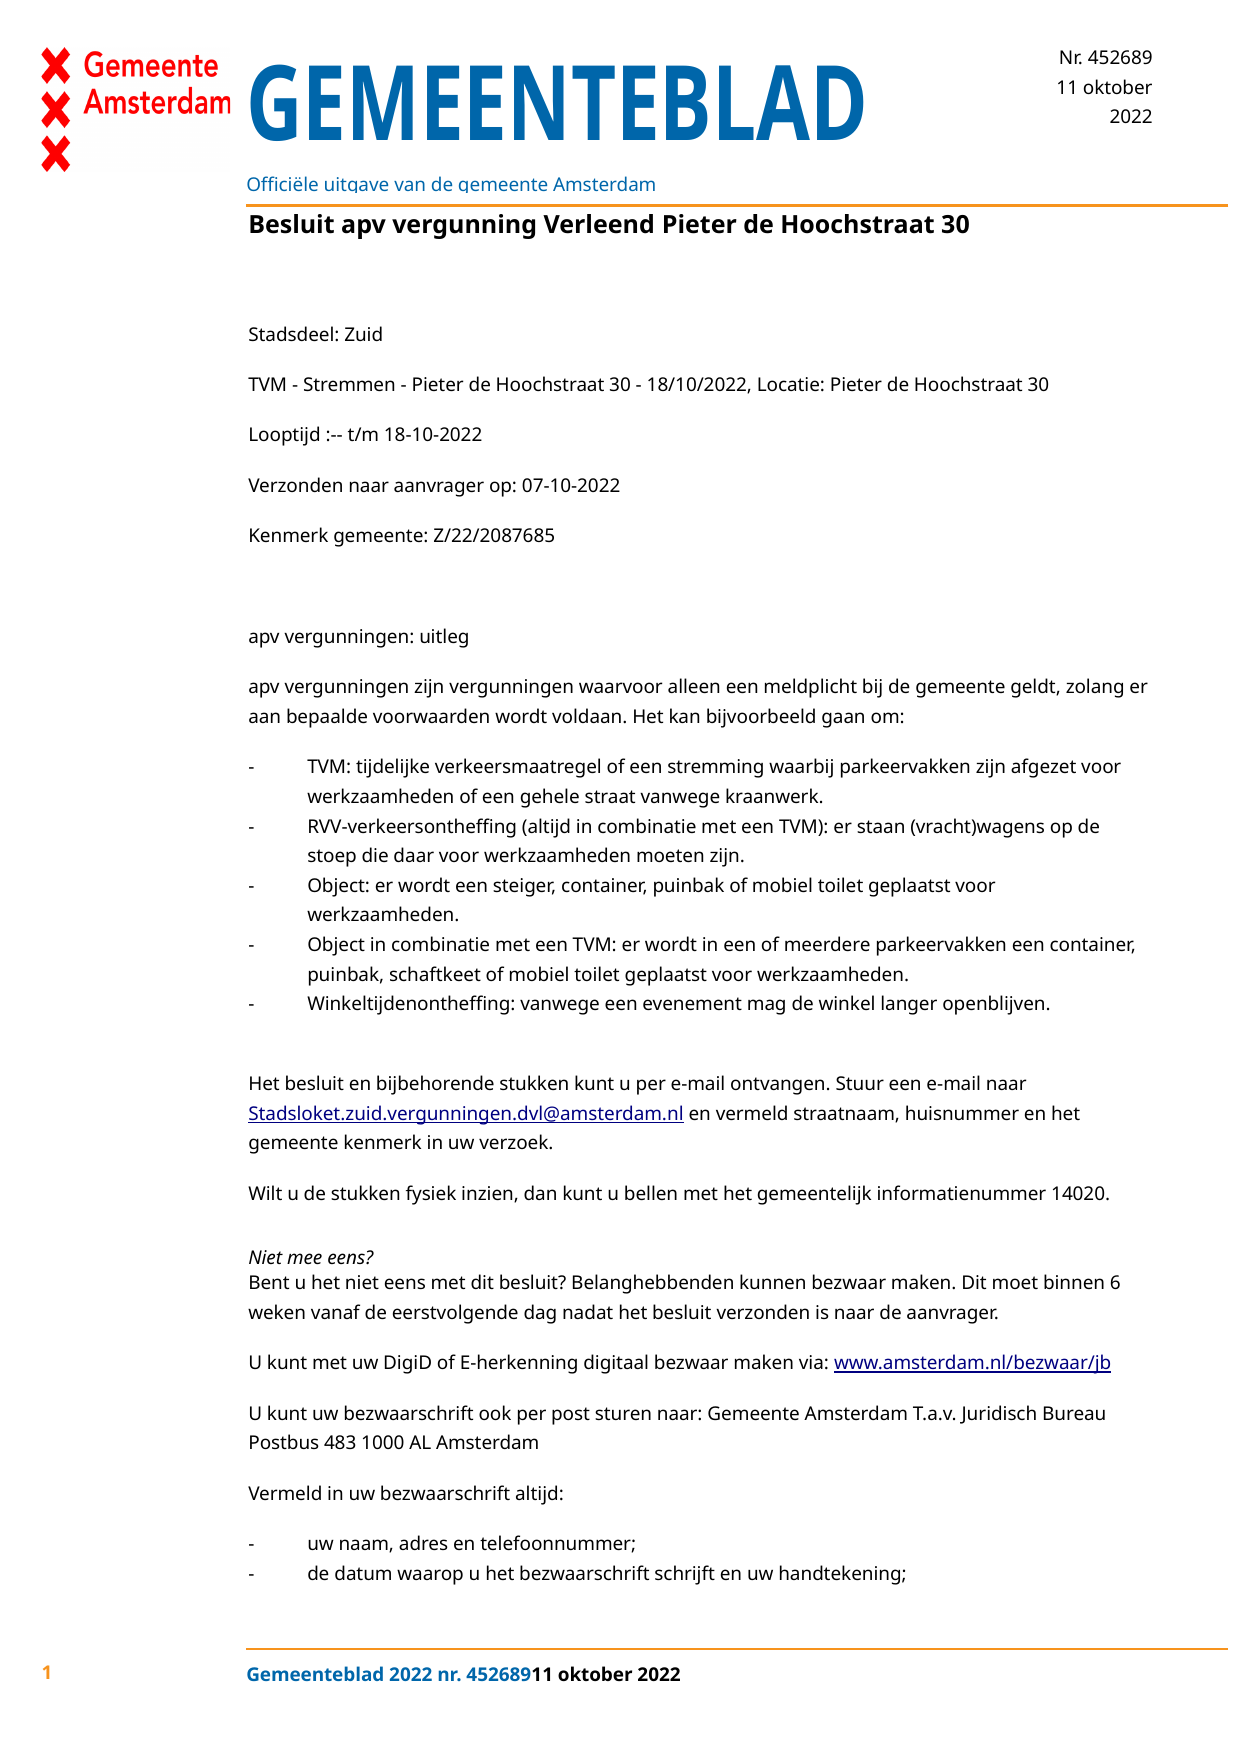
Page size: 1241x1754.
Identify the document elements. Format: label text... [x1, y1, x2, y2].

text Kenmerk gemeente: Z/22/2087685 [248, 522, 1152, 548]
text Niet mee eens? [248, 1244, 1152, 1269]
list Winkeltijdenontheffing: vanwege een evenement mag de winkel langer openblijven. [248, 990, 1152, 1016]
text apv vergunningen zijn vergunningen waarvoor alleen een meldplicht bij de gemeente geldt, zolang er aan bepaalde voorwaarden wordt voldaan. Het kan bijvoorbeeld gaan om: [248, 674, 1152, 729]
list RVV-verkeersontheffing (altijd in combinatie met een TVM): er staan (vracht)wagens op de stoep die daar voor werkzaamheden moeten zijn. [248, 813, 1152, 868]
list Object in combinatie met een TVM: er wordt in een of meerdere parkeervakken een container, puinbak, schaftkeet of mobiel toilet geplaatst voor werkzaamheden. [248, 931, 1152, 986]
text Verzonden naar aanvrager op: 07-10-2022 [248, 472, 1152, 498]
text Het besluit en bijbehorende stukken kunt u per e-mail ontvangen. Stuur een e-mail naar Stadsloket.zuid.vergunningen.dvl@amsterdam.nl en vermeld straatnaam, huisnummer en het gemeente kenmerk in uw verzoek. [248, 1070, 1152, 1155]
text Stadsdeel: Zuid [248, 321, 1152, 346]
picture [41, 47, 231, 172]
text U kunt met uw DigiD of E-herkenning digitaal bezwaar maken via: www.amsterdam.nl/bezwaar/jb [248, 1349, 1152, 1375]
text apv vergunningen: uitleg [248, 623, 1152, 649]
text Looptijd :-- t/m 18-10-2022 [248, 422, 1152, 447]
text TVM - Stremmen - Pieter de Hoochstraat 30 - 18/10/2022, Locatie: Pieter de Hoochstraat 30 [248, 371, 1152, 397]
list de datum waarop u het bezwaarschrift schrijft en uw handtekening; [248, 1560, 1152, 1586]
text U kunt uw bezwaarschrift ook per post sturen naar: Gemeente Amsterdam T.a.v. Juridisch Bureau Postbus 483 1000 AL Amsterdam [248, 1400, 1152, 1455]
list Object: er wordt een steiger, container, puinbak of mobiel toilet geplaatst voor werkzaamheden. [248, 872, 1152, 927]
text Bent u het niet eens met dit besluit? Belanghebbenden kunnen bezwaar maken. Dit moet binnen 6 weken vanaf de eerstvolgende dag nadat het besluit verzonden is naar de aanvrager. [248, 1269, 1152, 1325]
list TVM: tijdelijke verkeersmaatregel of een stremming waarbij parkeervakken zijn afgezet voor werkzaamheden of een gehele straat vanwege kraanwerk. [248, 754, 1152, 809]
list uw naam, adres en telefoonnummer; [248, 1530, 1152, 1556]
text Besluit apv vergunning Verleend Pieter de Hoochstraat 30 [248, 207, 1152, 241]
text Wilt u de stukken fysiek inzien, dan kunt u bellen met het gemeentelijk informatienummer 14020. [248, 1180, 1152, 1206]
text Vermeld in uw bezwaarschrift altijd: [248, 1480, 1152, 1506]
